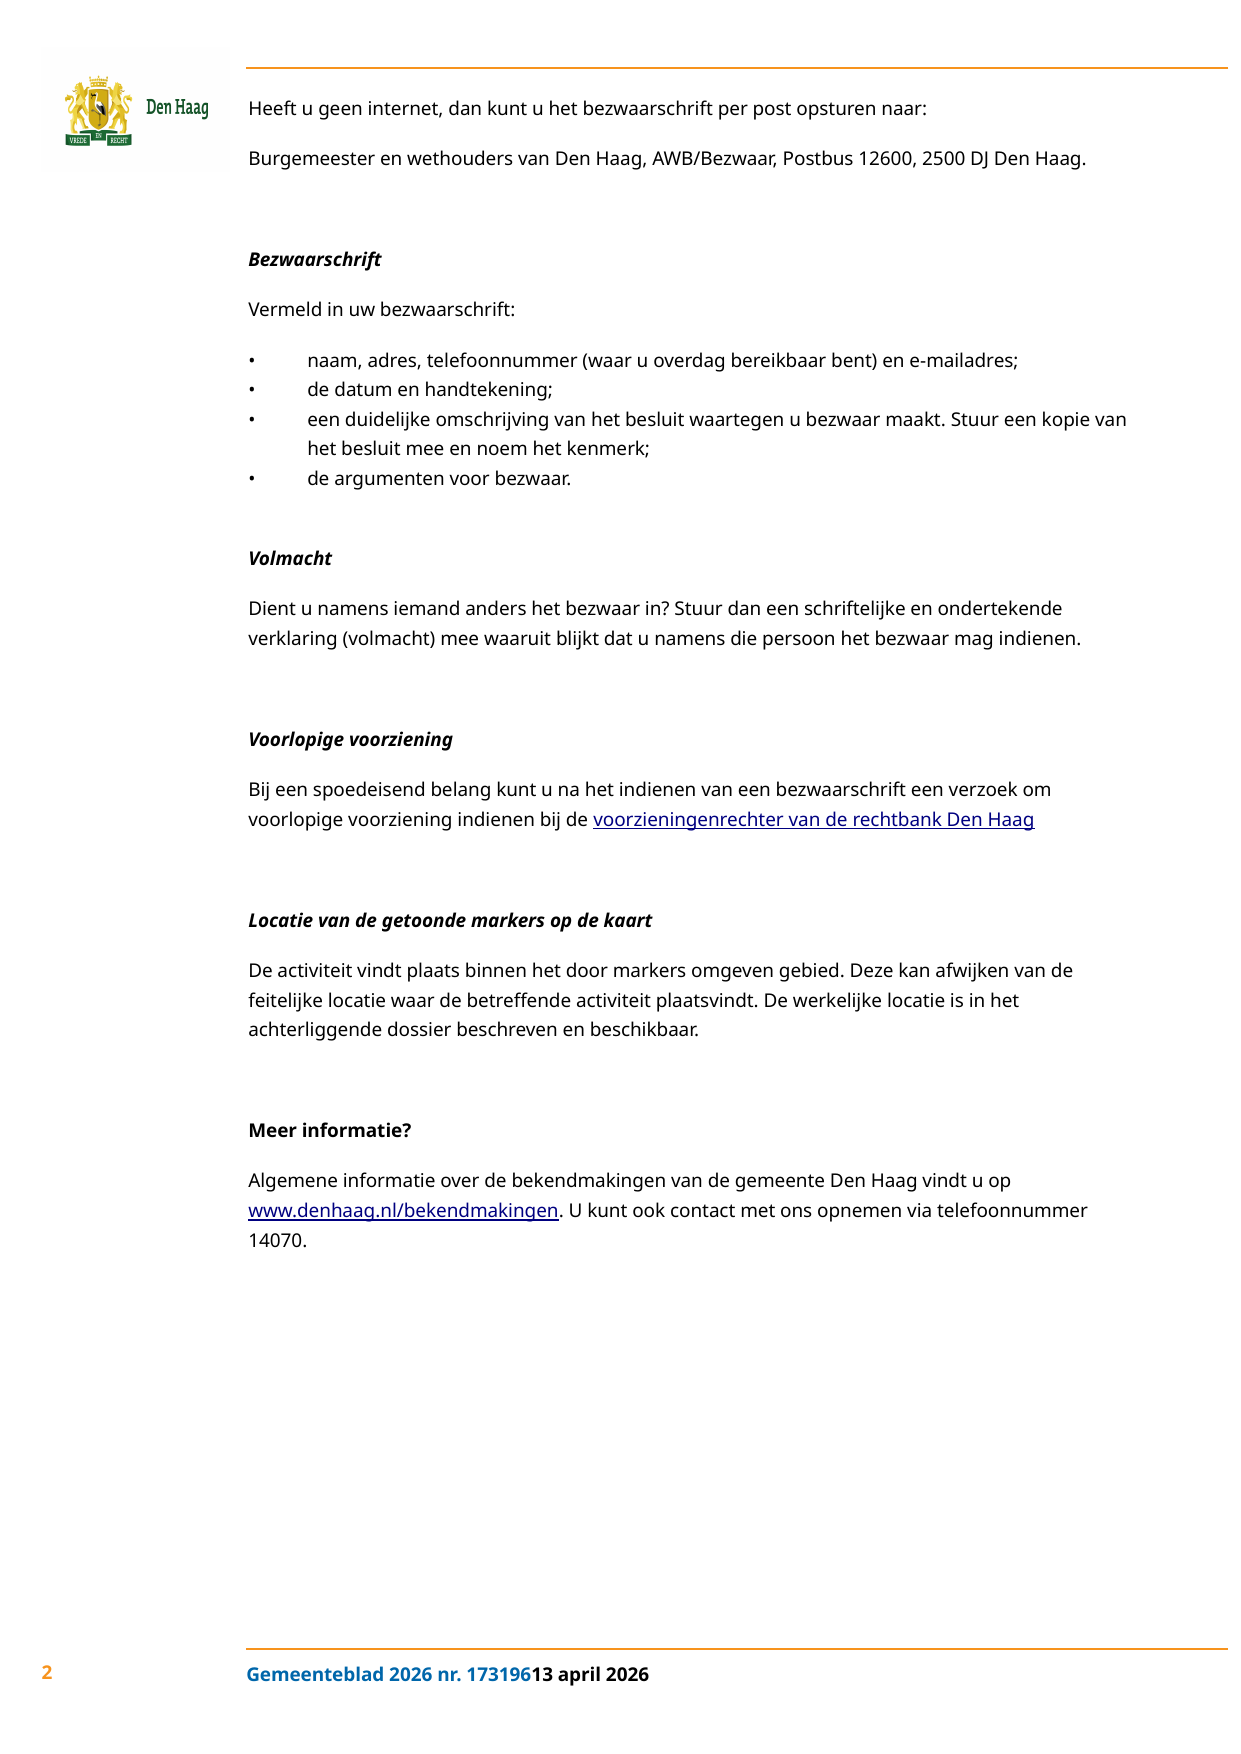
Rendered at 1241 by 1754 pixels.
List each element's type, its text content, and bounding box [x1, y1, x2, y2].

text Locatie van de getoonde markers op de kaart [248, 907, 1152, 933]
picture [41, 47, 231, 172]
text Meer informatie? [248, 1117, 1152, 1143]
text Voorlopige voorziening [248, 726, 1152, 752]
text Volmacht [248, 545, 1152, 571]
text Burgemeester en wethouders van Den Haag, AWB/Bezwaar, Postbus 12600, 2500 DJ Den Haag. [248, 145, 1152, 171]
text Dient u namens iemand anders het bezwaar in? Stuur dan een schriftelijke en ondertekende verklaring (volmacht) mee waaruit blijkt dat u namens die persoon het bezwaar mag indienen. [248, 596, 1152, 651]
list de datum en handtekening; [248, 376, 1152, 402]
text De activiteit vindt plaats binnen het door markers omgeven gebied. Deze kan afwijken van de feitelijke locatie waar de betreffende activiteit plaatsvindt. De werkelijke locatie is in het achterliggende dossier beschreven en beschikbaar. [248, 957, 1152, 1042]
text Bezwaarschrift [248, 246, 1152, 272]
text Bij een spoedeisend belang kunt u na het indienen van een bezwaarschrift een verzoek om voorlopige voorziening indienen bij de voorzieningenrechter van de rechtbank Den Haag [248, 776, 1152, 832]
list een duidelijke omschrijving van het besluit waartegen u bezwaar maakt. Stuur een kopie van het besluit mee en noem het kenmerk; [248, 406, 1152, 461]
list de argumenten voor bezwaar. [248, 465, 1152, 491]
list naam, adres, telefoonnummer (waar u overdag bereikbaar bent) en e-mailadres; [248, 347, 1152, 373]
text Vermeld in uw bezwaarschrift: [248, 296, 1152, 322]
text Heeft u geen internet, dan kunt u het bezwaarschrift per post opsturen naar: [248, 95, 1152, 121]
text Algemene informatie over de bekendmakingen van de gemeente Den Haag vindt u op www.denhaag.nl/bekendmakingen. U kunt ook contact met ons opnemen via telefoonnummer 14070. [248, 1168, 1152, 1253]
